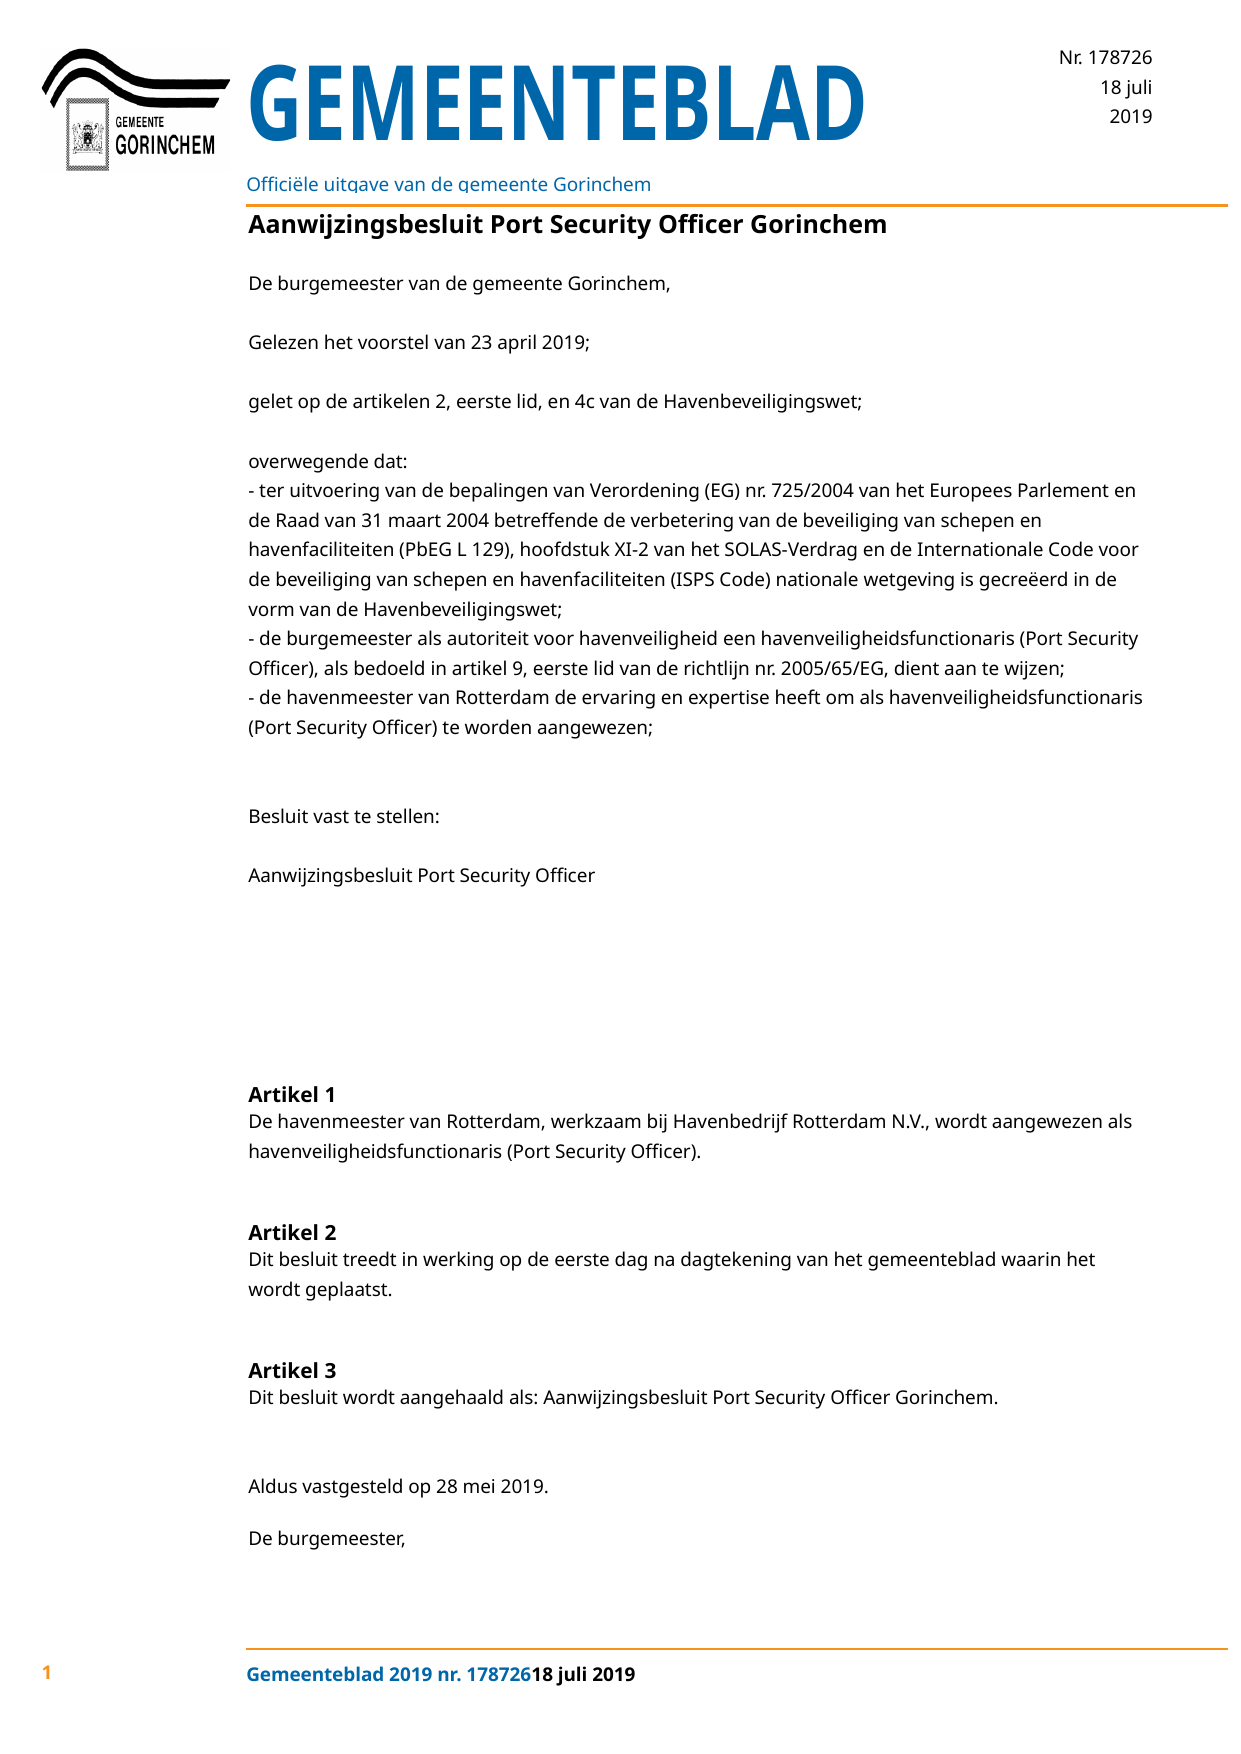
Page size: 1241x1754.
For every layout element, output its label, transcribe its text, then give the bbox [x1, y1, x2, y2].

text overwegende dat: [248, 448, 1152, 473]
text Gelezen het voorstel van 23 april 2019; [248, 329, 1152, 355]
text Aanwijzingsbesluit Port Security Officer Gorinchem [248, 207, 1152, 241]
text Aldus vastgesteld op 28 mei 2019. [248, 1473, 1152, 1499]
text - ter uitvoering van de bepalingen van Verordening (EG) nr. 725/2004 van het Europees Parlement en de Raad van 31 maart 2004 betreffende de verbetering van de beveiliging van schepen en havenfaciliteiten (PbEG L 129), hoofdstuk XI-2 van het SOLAS-Verdrag en de Internationale Code voor de beveiliging van schepen en havenfaciliteiten (ISPS Code) nationale wetgeving is gecreëerd in de vorm van de Havenbeveiligingswet; [248, 477, 1152, 621]
text Dit besluit wordt aangehaald als: Aanwijzingsbesluit Port Security Officer Gorinchem. [248, 1384, 1152, 1410]
text - de burgemeester als autoriteit voor havenveiligheid een havenveiligheidsfunctionaris (Port Security Officer), als bedoeld in artikel 9, eerste lid van de richtlijn nr. 2005/65/EG, dient aan te wijzen; [248, 625, 1152, 681]
picture [41, 47, 231, 172]
text Artikel 3 [248, 1356, 1152, 1384]
text Besluit vast te stellen: [248, 803, 1152, 828]
text - de havenmeester van Rotterdam de ervaring en expertise heeft om als havenveiligheidsfunctionaris (Port Security Officer) te worden aangewezen; [248, 684, 1152, 740]
text gelet op de artikelen 2, eerste lid, en 4c van de Havenbeveiligingswet; [248, 389, 1152, 414]
text De havenmeester van Rotterdam, werkzaam bij Havenbedrijf Rotterdam N.V., wordt aangewezen als havenveiligheidsfunctionaris (Port Security Officer). [248, 1108, 1152, 1164]
text Artikel 2 [248, 1218, 1152, 1246]
text De burgemeester van de gemeente Gorinchem, [248, 270, 1152, 296]
text Aanwijzingsbesluit Port Security Officer [248, 862, 1152, 888]
text Dit besluit treedt in werking op de eerste dag na dagtekening van het gemeenteblad waarin het wordt geplaatst. [248, 1246, 1152, 1302]
text De burgemeester, [248, 1525, 1152, 1550]
text Artikel 1 [248, 1080, 1152, 1108]
